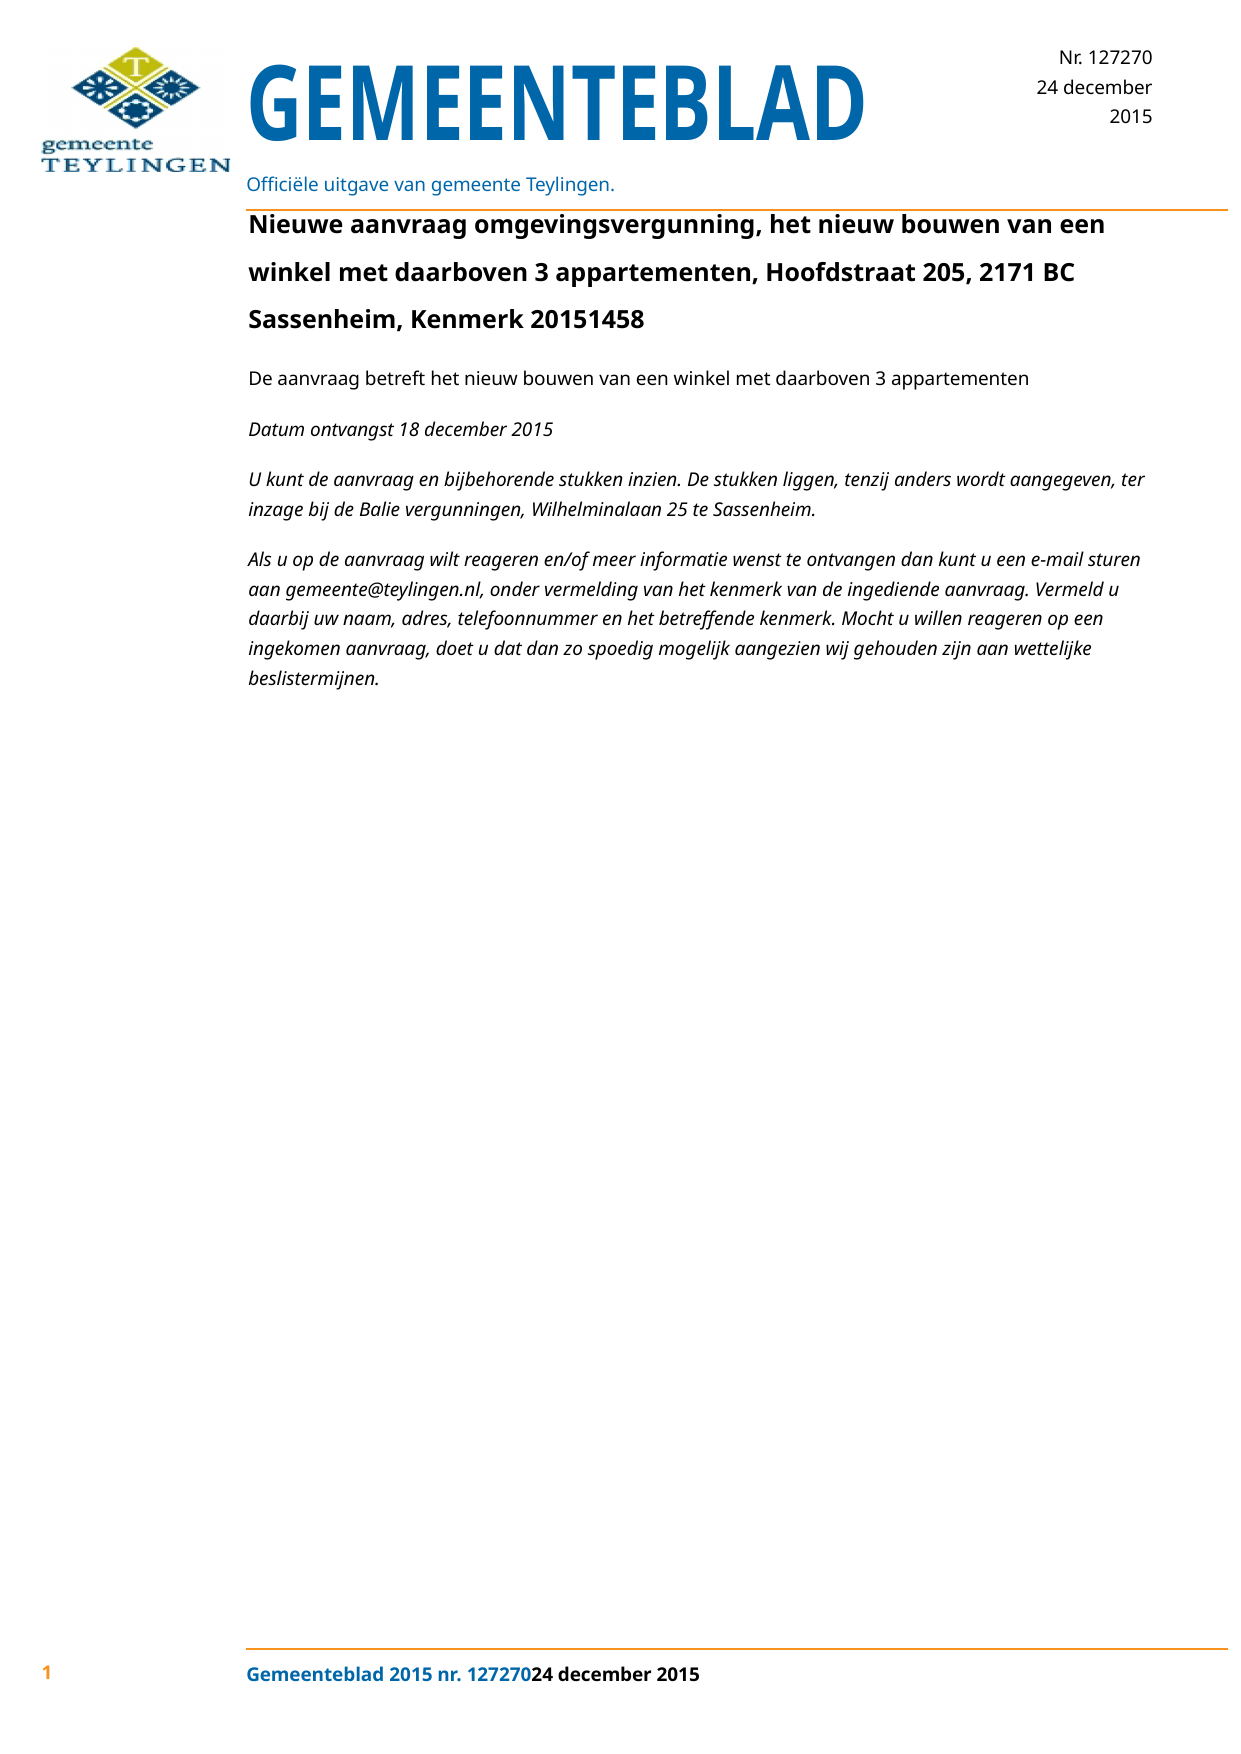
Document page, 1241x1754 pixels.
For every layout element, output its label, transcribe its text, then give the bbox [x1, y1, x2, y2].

picture [41, 47, 231, 172]
text Als u op de aanvraag wilt reageren en/of meer informatie wenst te ontvangen dan kunt u een e-mail sturen aan gemeente@teylingen.nl, onder vermelding van het kenmerk van de ingediende aanvraag. Vermeld u daarbij uw naam, adres, telefoonnummer en het betreffende kenmerk. Mocht u willen reageren op een ingekomen aanvraag, doet u dat dan zo spoedig mogelijk aangezien wij gehouden zijn aan wettelijke beslistermijnen. [248, 546, 1152, 690]
text De aanvraag betreft het nieuw bouwen van een winkel met daarboven 3 appartementen [248, 366, 1152, 391]
text U kunt de aanvraag en bijbehorende stukken inzien. De stukken liggen, tenzij anders wordt aangegeven, ter inzage bij de Balie vergunningen, Wilhelminalaan 25 te Sassenheim. [248, 466, 1152, 522]
text Nieuwe aanvraag omgevingsvergunning, het nieuw bouwen van een winkel met daarboven 3 appartementen, Hoofdstraat 205, 2171 BC Sassenheim, Kenmerk 20151458 [248, 211, 1152, 336]
text Datum ontvangst 18 december 2015 [248, 416, 1152, 442]
